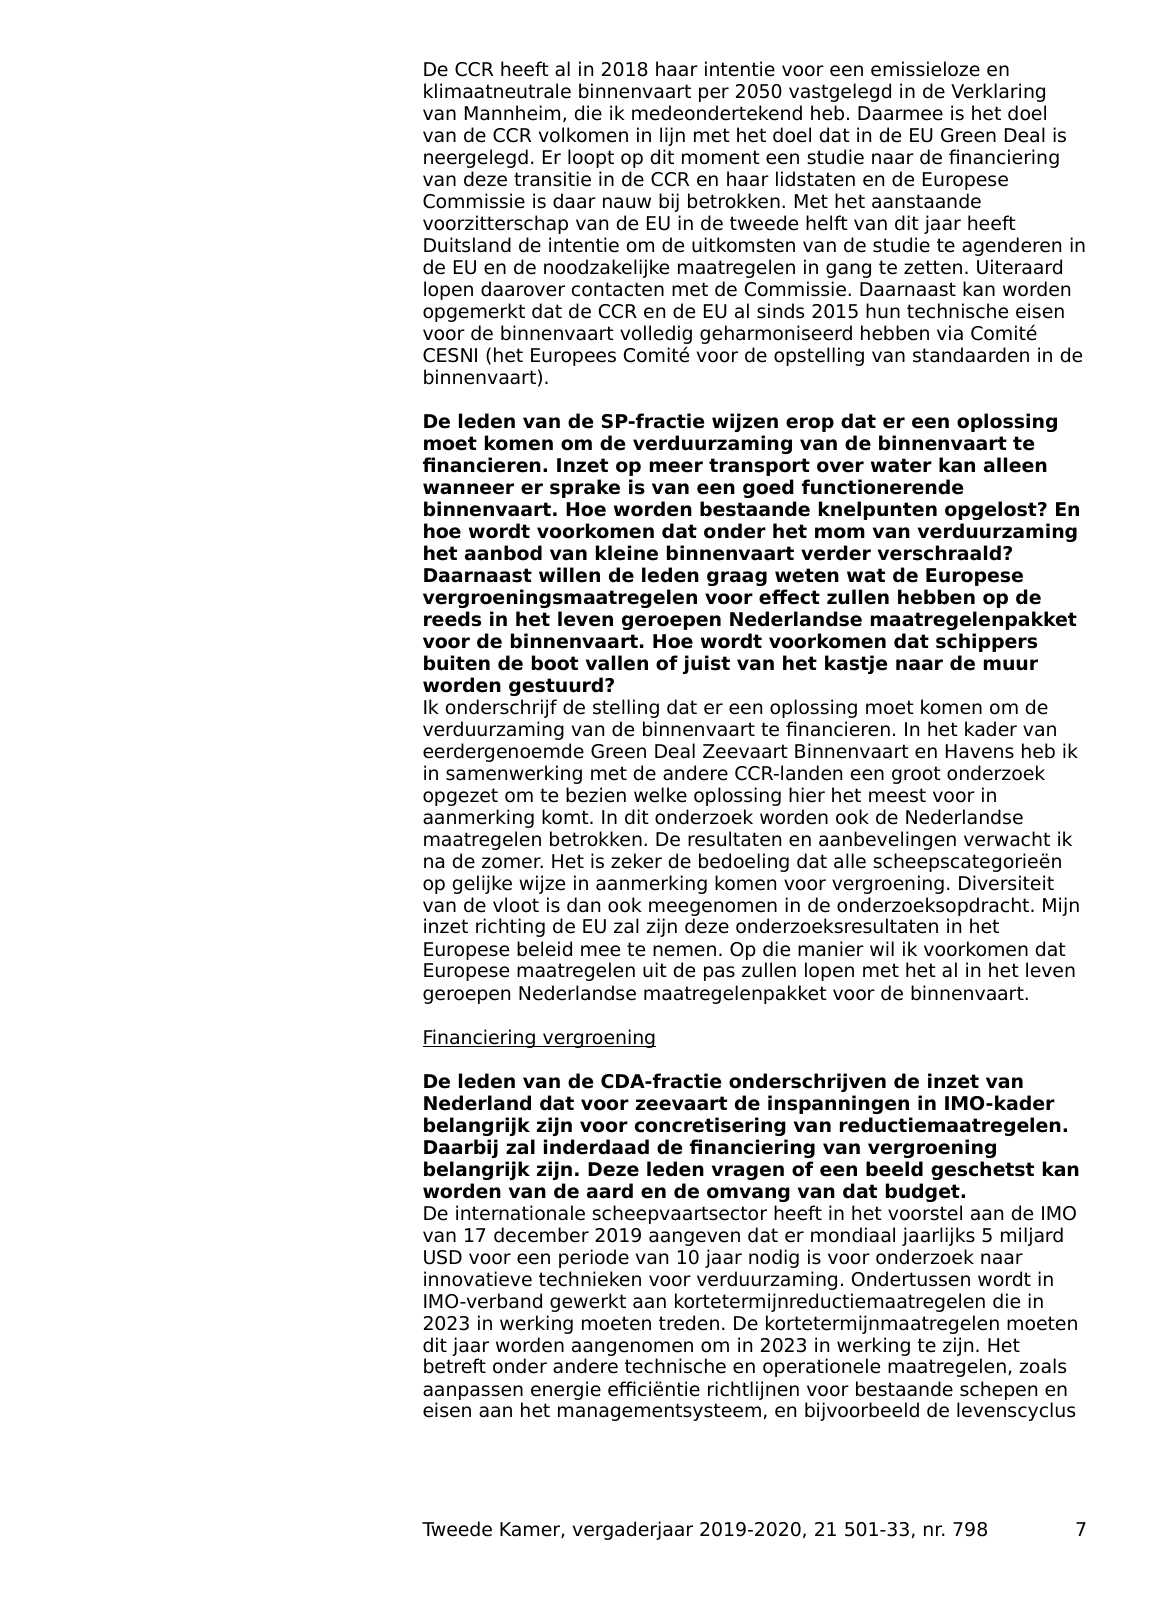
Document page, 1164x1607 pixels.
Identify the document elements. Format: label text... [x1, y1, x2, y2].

text De leden van de CDA-fractie onderschrijven de inzet van Nederland dat voor zeevaart de inspanningen in IMO-kader belangrijk zijn voor concretisering van reductiemaatregelen. Daarbij zal inderdaad de financiering van vergroening belangrijk zijn. Deze leden vragen of een beeld geschetst kan worden van de aard en de omvang van dat budget. [422, 1071, 1087, 1203]
subtitle Financiering vergroening [422, 1027, 1087, 1048]
text Ik onderschrijf de stelling dat er een oplossing moet komen om de verduurzaming van de binnenvaart te financieren. In het kader van eerdergenoemde Green Deal Zeevaart Binnenvaart en Havens heb ik in samenwerking met de andere CCR-landen een groot onderzoek opgezet om te bezien welke oplossing hier het meest voor in aanmerking komt. In dit onderzoek worden ook de Nederlandse maatregelen betrokken. De resultaten en aanbevelingen verwacht ik na de zomer. Het is zeker de bedoeling dat alle scheepscategorieën op gelijke wijze in aanmerking komen voor vergroening. Diversiteit van de vloot is dan ook meegenomen in de onderzoeksopdracht. Mijn inzet richting de EU zal zijn deze onderzoeksresultaten in het Europese beleid mee te nemen. Op die manier wil ik voorkomen dat Europese maatregelen uit de pas zullen lopen met het al in het leven geroepen Nederlandse maatregelenpakket voor de binnenvaart. [422, 697, 1087, 1004]
text De CCR heeft al in 2018 haar intentie voor een emissieloze en klimaatneutrale binnenvaart per 2050 vastgelegd in de Verklaring van Mannheim, die ik medeondertekend heb. Daarmee is het doel van de CCR volkomen in lijn met het doel dat in de EU Green Deal is neergelegd. Er loopt op dit moment een studie naar de financiering van deze transitie in de CCR en haar lidstaten en de Europese Commissie is daar nauw bij betrokken. Met het aanstaande voorzitterschap van de EU in de tweede helft van dit jaar heeft Duitsland de intentie om de uitkomsten van de studie te agenderen in de EU en de noodzakelijke maatregelen in gang te zetten. Uiteraard lopen daarover contacten met de Commissie. Daarnaast kan worden opgemerkt dat de CCR en de EU al sinds 2015 hun technische eisen voor de binnenvaart volledig geharmoniseerd hebben via Comité CESNI (het Europees Comité voor de opstelling van standaarden in de binnenvaart). [422, 59, 1087, 389]
text De leden van de SP-fractie wijzen erop dat er een oplossing moet komen om de verduurzaming van de binnenvaart te financieren. Inzet op meer transport over water kan alleen wanneer er sprake is van een goed functionerende binnenvaart. Hoe worden bestaande knelpunten opgelost? En hoe wordt voorkomen dat onder het mom van verduurzaming het aanbod van kleine binnenvaart verder verschraald? Daarnaast willen de leden graag weten wat de Europese vergroeningsmaatregelen voor effect zullen hebben op de reeds in het leven geroepen Nederlandse maatregelenpakket voor de binnenvaart. Hoe wordt voorkomen dat schippers buiten de boot vallen of juist van het kastje naar de muur worden gestuurd? [422, 411, 1087, 697]
text De internationale scheepvaartsector heeft in het voorstel aan de IMO van 17 december 2019 aangeven dat er mondiaal jaarlijks 5 miljard USD voor een periode van 10 jaar nodig is voor onderzoek naar innovatieve technieken voor verduurzaming. Ondertussen wordt in IMO-verband gewerkt aan kortetermijnreductiemaatregelen die in 2023 in werking moeten treden. De kortetermijnmaatregelen moeten dit jaar worden aangenomen om in 2023 in werking te zijn. Het betreft onder andere technische en operationele maatregelen, zoals aanpassen energie efficiëntie richtlijnen voor bestaande schepen en eisen aan het managementsysteem, en bijvoorbeeld de levenscyclus [422, 1203, 1087, 1422]
